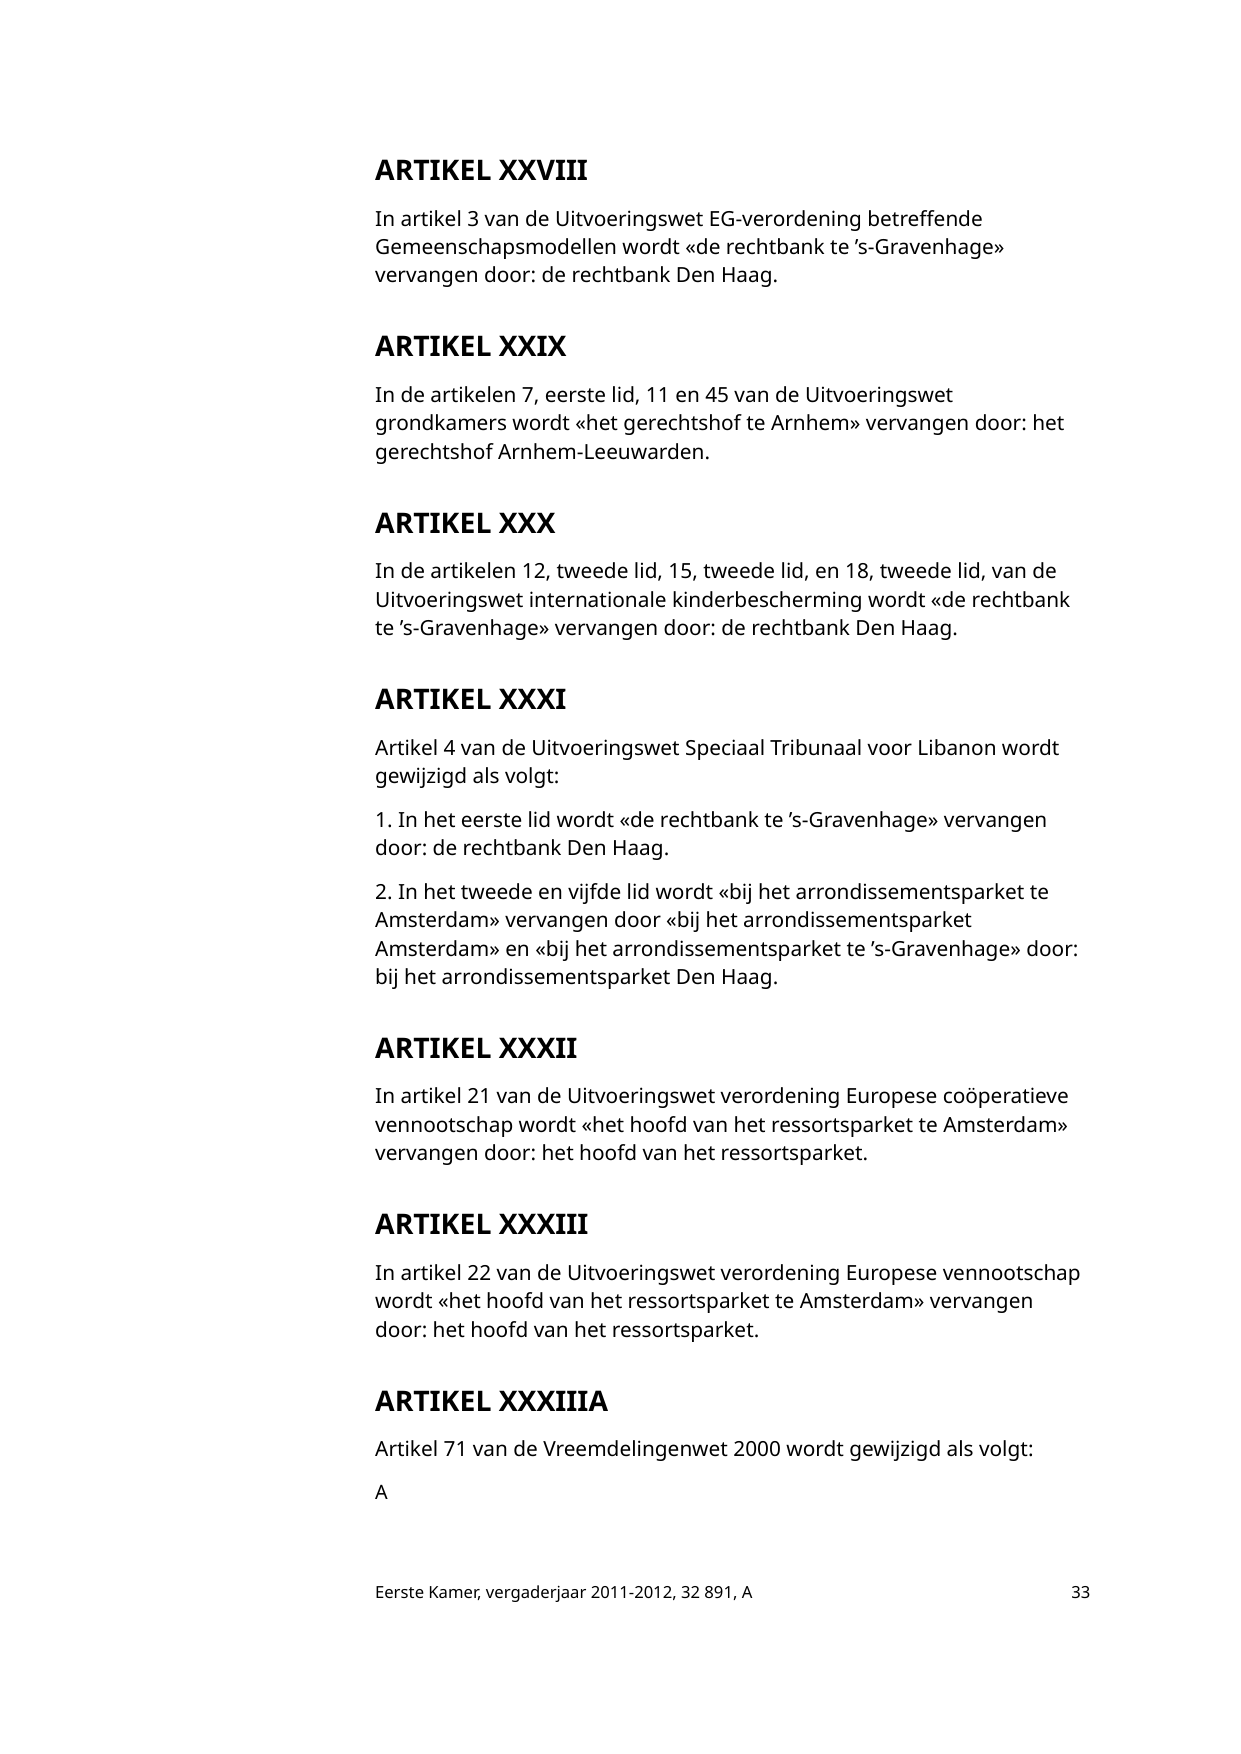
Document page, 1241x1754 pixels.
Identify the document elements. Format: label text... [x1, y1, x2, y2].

text A [375, 1478, 1090, 1505]
text In de artikelen 7, eerste lid, 11 en 45 van de Uitvoeringswet grondkamers wordt «het gerechtshof te Arnhem» vervangen door: het gerechtshof Arnhem-Leeuwarden. [375, 380, 1090, 465]
text Artikel 71 van de Vreemdelingenwet 2000 wordt gewijzigd als volgt: [375, 1434, 1090, 1463]
subtitle ARTIKEL XXXIIIA [375, 1381, 1090, 1419]
text Artikel 4 van de Uitvoeringswet Speciaal Tribunaal voor Libanon wordt gewijzigd als volgt: [375, 733, 1090, 790]
text 2. In het tweede en vijfde lid wordt «bij het arrondissementsparket te Amsterdam» vervangen door «bij het arrondissementsparket Amsterdam» en «bij het arrondissementsparket te ’s-Gravenhage» door: bij het arrondissementsparket Den Haag. [375, 877, 1090, 991]
text 1. In het eerste lid wordt «de rechtbank te ’s-Gravenhage» vervangen door: de rechtbank Den Haag. [375, 805, 1090, 862]
text In artikel 21 van de Uitvoeringswet verordening Europese coöperatieve vennootschap wordt «het hoofd van het ressortsparket te Amsterdam» vervangen door: het hoofd van het ressortsparket. [375, 1082, 1090, 1167]
subtitle ARTIKEL XXXI [375, 679, 1090, 718]
subtitle ARTIKEL XXVIII [375, 150, 1090, 189]
subtitle ARTIKEL XXXII [375, 1028, 1090, 1067]
text In artikel 22 van de Uitvoeringswet verordening Europese vennootschap wordt «het hoofd van het ressortsparket te Amsterdam» vervangen door: het hoofd van het ressortsparket. [375, 1258, 1090, 1343]
subtitle ARTIKEL XXX [375, 503, 1090, 542]
subtitle ARTIKEL XXIX [375, 326, 1090, 365]
subtitle ARTIKEL XXXIII [375, 1204, 1090, 1243]
text In artikel 3 van de Uitvoeringswet EG-verordening betreffende Gemeenschapsmodellen wordt «de rechtbank te ’s-Gravenhage» vervangen door: de rechtbank Den Haag. [375, 204, 1090, 289]
text In de artikelen 12, tweede lid, 15, tweede lid, en 18, tweede lid, van de Uitvoeringswet internationale kinderbescherming wordt «de rechtbank te ’s-Gravenhage» vervangen door: de rechtbank Den Haag. [375, 557, 1090, 642]
